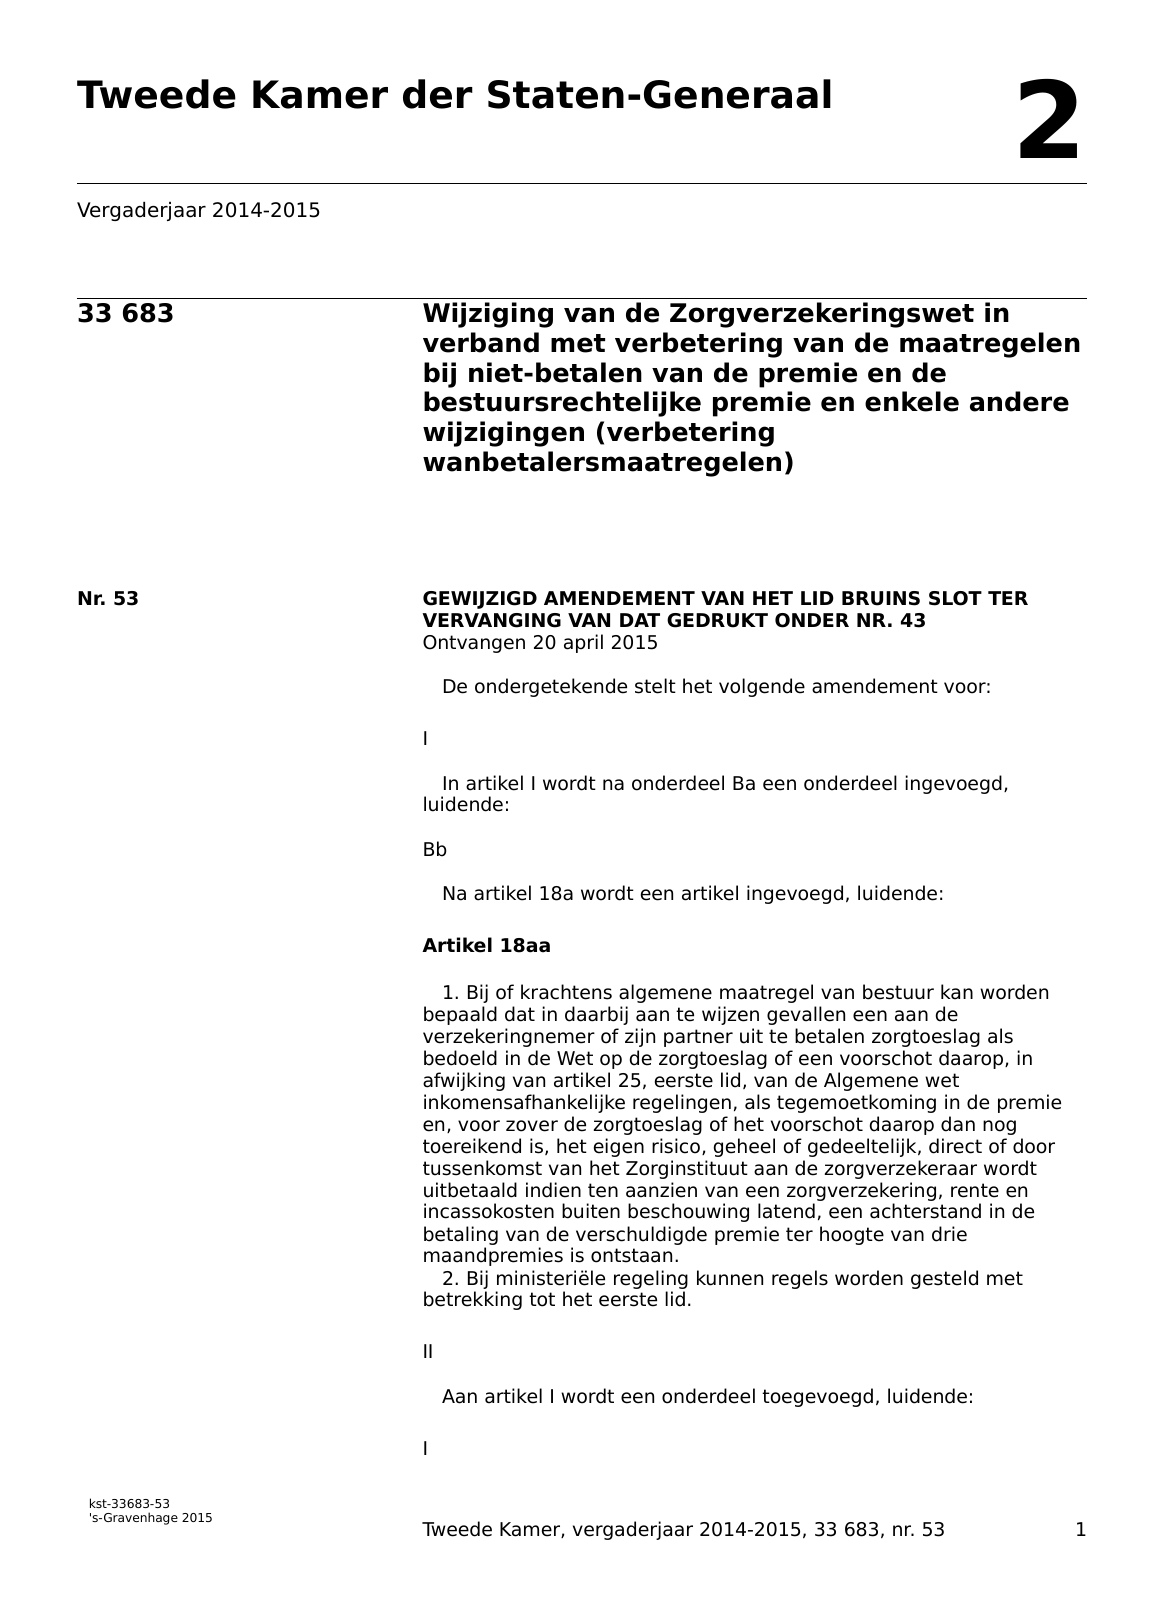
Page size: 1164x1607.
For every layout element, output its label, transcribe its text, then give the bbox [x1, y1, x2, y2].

subtitle 33 683 Wijziging van de Zorgverzekeringswet in verband met verbetering van de maatregelen bij niet-betalen van de premie en de bestuursrechtelijke premie en enkele andere wijzigingen (verbetering wanbetalersmaatregelen) [77, 299, 1087, 477]
text Ontvangen 20 april 2015 [422, 632, 1087, 654]
table_header 2 [886, 59, 1087, 183]
text De ondergetekende stelt het volgende amendement voor: [422, 676, 1087, 698]
subtitle II [422, 1341, 1087, 1363]
text Na artikel 18a wordt een artikel ingevoegd, luidende: [422, 883, 1087, 905]
text Aan artikel I wordt een onderdeel toegevoegd, luidende: [422, 1386, 1087, 1407]
text 2. Bij ministeriële regeling kunnen regels worden gesteld met betrekking tot het eerste lid. [422, 1267, 1087, 1311]
subtitle Artikel 18aa [422, 935, 1087, 957]
text 's-Gravenhage 2015 [88, 1511, 323, 1525]
text 1. Bij of krachtens algemene maatregel van bestuur kan worden bepaald dat in daarbij aan te wijzen gevallen een aan de verzekeringnemer of zijn partner uit te betalen zorgtoeslag als bedoeld in de Wet op de zorgtoeslag of een voorschot daarop, in afwijking van artikel 25, eerste lid, van de Algemene wet inkomensafhankelijke regelingen, als tegemoetkoming in de premie en, voor zover de zorgtoeslag of het voorschot daarop dan nog toereikend is, het eigen risico, geheel of gedeeltelijk, direct of door tussenkomst van het Zorginstituut aan de zorgverzekeraar wordt uitbetaald indien ten aanzien van een zorgverzekering, rente en incassokosten buiten beschouwing latend, een achterstand in de betaling van de verschuldigde premie ter hoogte van drie maandpremies is ontstaan. [422, 982, 1087, 1267]
table_header Tweede Kamer der Staten-Generaal [77, 59, 886, 183]
subtitle I [422, 1437, 1087, 1459]
subtitle Nr. 53 GEWIJZIGD AMENDEMENT VAN HET LID BRUINS SLOT TER VERVANGING VAN DAT GEDRUKT ONDER NR. 43 [77, 588, 1087, 632]
text kst-33683-53 [88, 1497, 323, 1511]
text In artikel I wordt na onderdeel Ba een onderdeel ingevoegd, luidende: [422, 772, 1087, 816]
text Bb [422, 838, 1087, 861]
subtitle I [422, 728, 1087, 750]
table_cell Vergaderjaar 2014-2015 [77, 184, 1087, 298]
